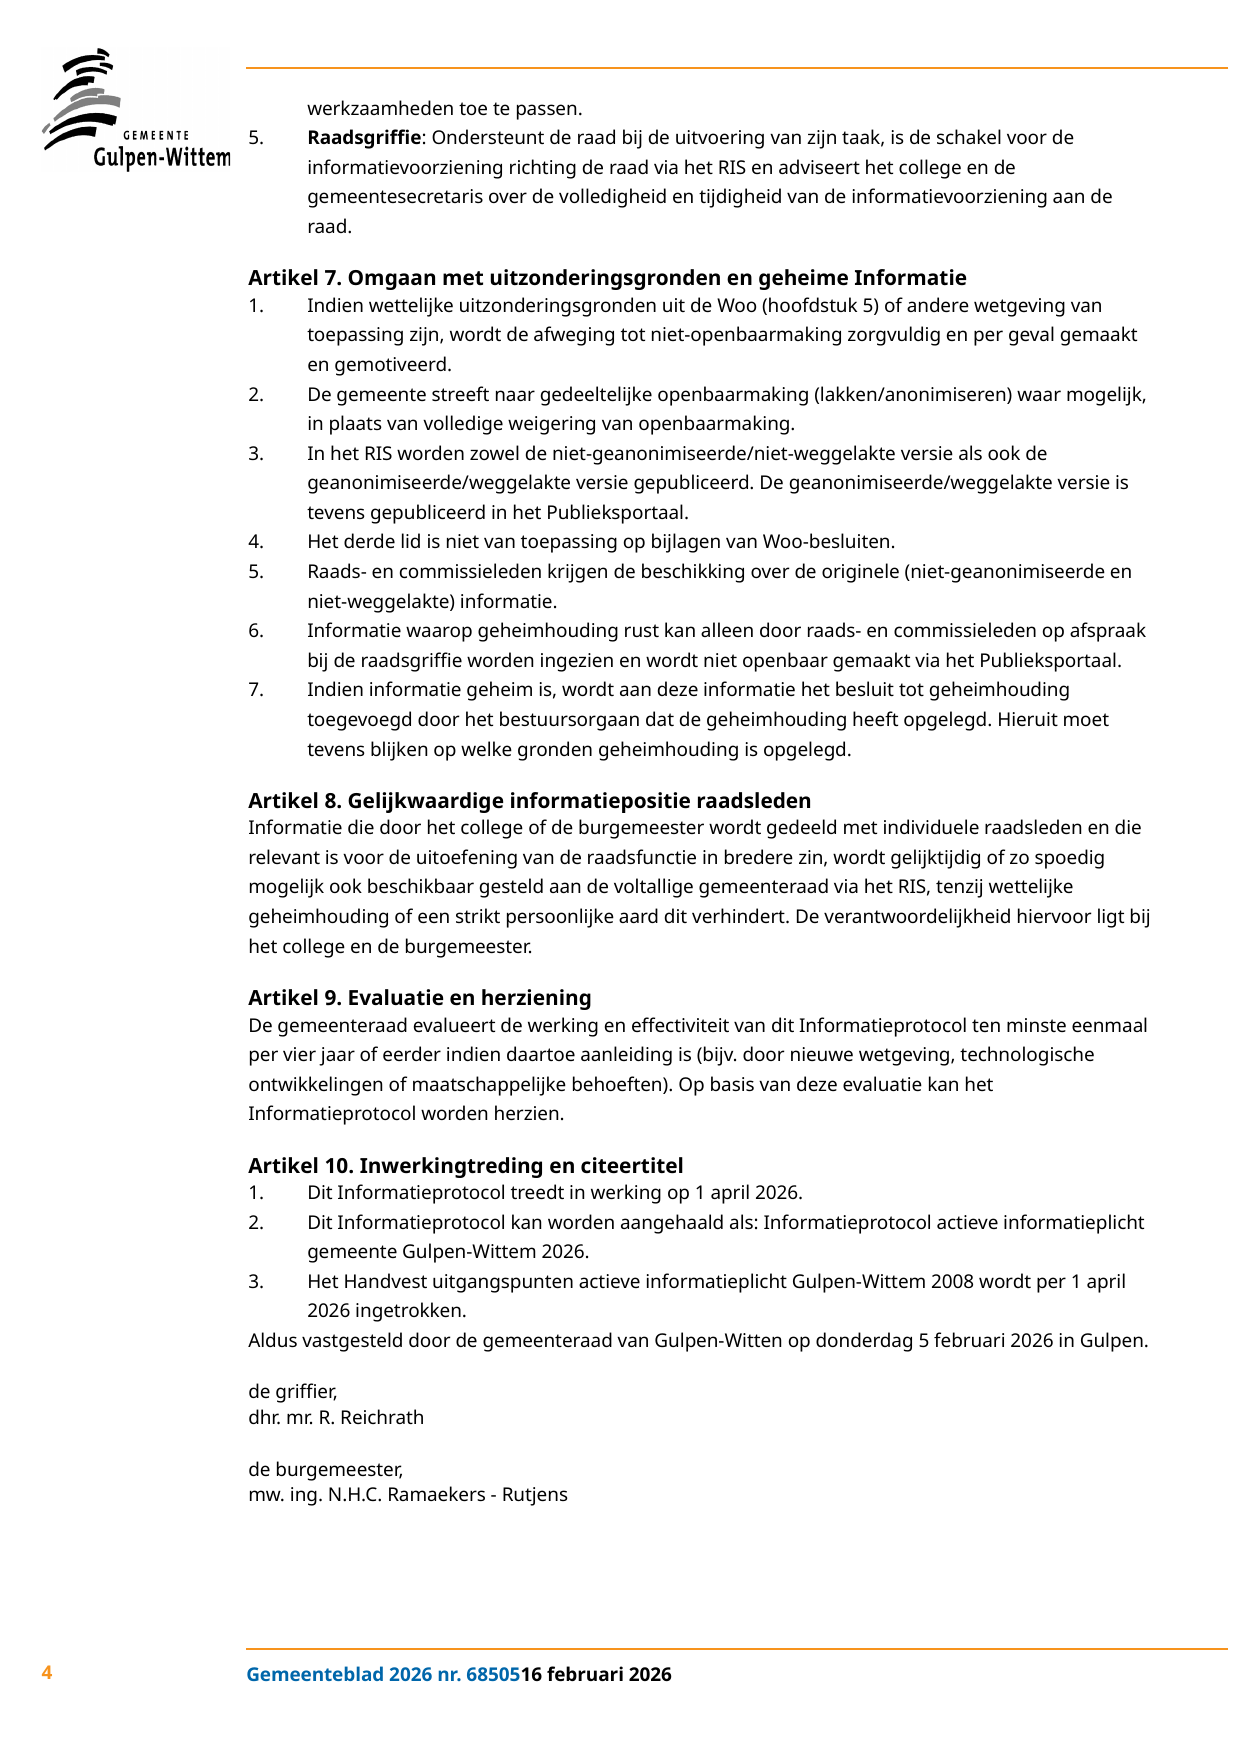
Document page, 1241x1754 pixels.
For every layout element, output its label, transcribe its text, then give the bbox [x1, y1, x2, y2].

text mw. ing. N.H.C. Ramaekers - Rutjens [248, 1482, 1152, 1507]
text Artikel 10. Inwerkingtreding en citeertitel [248, 1151, 1152, 1179]
text de griffier, [248, 1379, 1152, 1404]
list Informatie waarop geheimhouding rust kan alleen door raads- en commissieleden op afspraak bij de raadsgriffie worden ingezien en wordt niet openbaar gemaakt via het Publieksportaal. [248, 617, 1152, 673]
list De gemeente streeft naar gedeeltelijke openbaarmaking (lakken/anonimiseren) waar mogelijk, in plaats van volledige weigering van openbaarmaking. [248, 381, 1152, 436]
text Artikel 7. Omgaan met uitzonderingsgronden en geheime Informatie [248, 263, 1152, 292]
text dhr. mr. R. Reichrath [248, 1404, 1152, 1430]
text Artikel 9. Evaluatie en herziening [248, 983, 1152, 1012]
list In het RIS worden zowel de niet-geanonimiseerde/niet-weggelakte versie als ook de geanonimiseerde/weggelakte versie gepubliceerd. De geanonimiseerde/weggelakte versie is tevens gepubliceerd in het Publieksportaal. [248, 440, 1152, 525]
text Artikel 8. Gelijkwaardige informatiepositie raadsleden [248, 786, 1152, 814]
list Raadsgriffie: Ondersteunt de raad bij de uitvoering van zijn taak, is de schakel voor de informatievoorziening richting de raad via het RIS en adviseert het college en de gemeentesecretaris over de volledigheid en tijdigheid van de informatievoorziening aan de raad. [248, 124, 1152, 239]
list Het Handvest uitgangspunten actieve informatieplicht Gulpen-Wittem 2008 wordt per 1 april 2026 ingetrokken. [248, 1268, 1152, 1323]
list werkzaamheden toe te passen. [248, 95, 1152, 121]
picture [41, 47, 231, 172]
list Dit Informatieprotocol treedt in werking op 1 april 2026. [248, 1179, 1152, 1205]
list Indien wettelijke uitzonderingsgronden uit de Woo (hoofdstuk 5) of andere wetgeving van toepassing zijn, wordt de afweging tot niet-openbaarmaking zorgvuldig en per geval gemaakt en gemotiveerd. [248, 292, 1152, 377]
text de burgemeester, [248, 1456, 1152, 1482]
list Dit Informatieprotocol kan worden aangehaald als: Informatieprotocol actieve informatieplicht gemeente Gulpen-Wittem 2026. [248, 1209, 1152, 1264]
list Raads- en commissieleden krijgen de beschikking over de originele (niet-geanonimiseerde en niet-weggelakte) informatie. [248, 558, 1152, 613]
text De gemeenteraad evalueert de werking en effectiviteit van dit Informatieprotocol ten minste eenmaal per vier jaar of eerder indien daartoe aanleiding is (bijv. door nieuwe wetgeving, technologische ontwikkelingen of maatschappelijke behoeften). Op basis van deze evaluatie kan het Informatieprotocol worden herzien. [248, 1012, 1152, 1126]
list Indien informatie geheim is, wordt aan deze informatie het besluit tot geheimhouding toegevoegd door het bestuursorgaan dat de geheimhouding heeft opgelegd. Hieruit moet tevens blijken op welke gronden geheimhouding is opgelegd. [248, 677, 1152, 761]
text Aldus vastgesteld door de gemeenteraad van Gulpen-Witten op donderdag 5 februari 2026 in Gulpen. [248, 1327, 1152, 1353]
list Het derde lid is niet van toepassing op bijlagen van Woo-besluiten. [248, 529, 1152, 554]
text Informatie die door het college of de burgemeester wordt gedeeld met individuele raadsleden en die relevant is voor de uitoefening van de raadsfunctie in bredere zin, wordt gelijktijdig of zo spoedig mogelijk ook beschikbaar gesteld aan de voltallige gemeenteraad via het RIS, tenzij wettelijke geheimhouding of een strikt persoonlijke aard dit verhindert. De verantwoordelijkheid hiervoor ligt bij het college en de burgemeester. [248, 814, 1152, 959]
